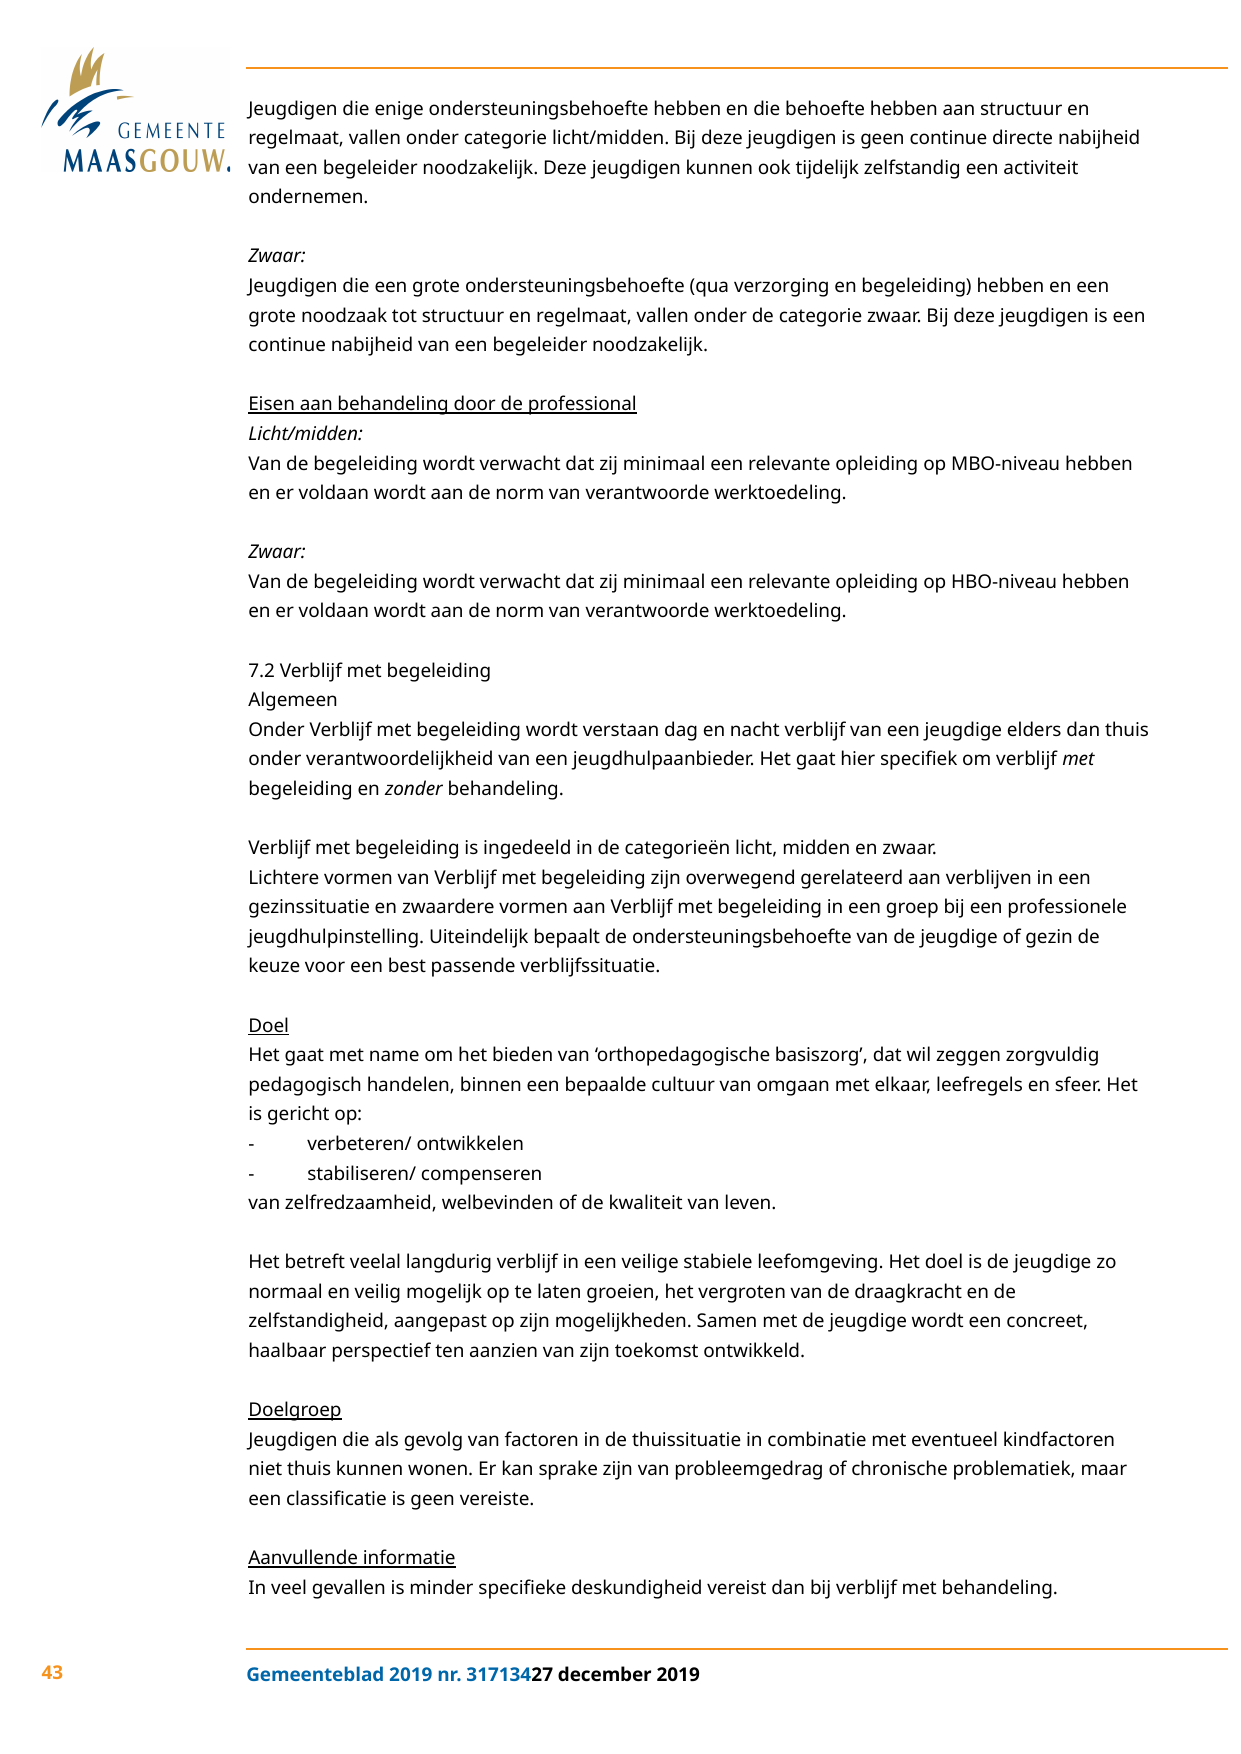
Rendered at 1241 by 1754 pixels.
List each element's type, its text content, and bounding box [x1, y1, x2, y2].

list verbeteren/ ontwikkelen [248, 1130, 1152, 1156]
text Onder Verblijf met begeleiding wordt verstaan dag en nacht verblijf van een jeugdige elders dan thuis onder verantwoordelijkheid van een jeugdhulpaanbieder. Het gaat hier specifiek om verblijf met begeleiding en zonder behandeling. [248, 716, 1152, 801]
text Verblijf met begeleiding is ingedeeld in de categorieën licht, midden en zwaar. [248, 834, 1152, 860]
text Jeugdigen die als gevolg van factoren in de thuissituatie in combinatie met eventueel kindfactoren niet thuis kunnen wonen. Er kan sprake zijn van probleemgedrag of chronische problematiek, maar een classificatie is geen vereiste. [248, 1426, 1152, 1511]
picture [41, 47, 231, 172]
text van zelfredzaamheid, welbevinden of de kwaliteit van leven. [248, 1189, 1152, 1215]
text 7.2 Verblijf met begeleiding [248, 657, 1152, 683]
text Van de begeleiding wordt verwacht dat zij minimaal een relevante opleiding op HBO-niveau hebben en er voldaan wordt aan de norm van verantwoorde werktoedeling. [248, 568, 1152, 623]
text Zwaar: [248, 243, 1152, 268]
text Het gaat met name om het bieden van ‘orthopedagogische basiszorg’, dat wil zeggen zorgvuldig pedagogisch handelen, binnen een bepaalde cultuur van omgaan met elkaar, leefregels en sfeer. Het is gericht op: [248, 1041, 1152, 1126]
list stabiliseren/ compenseren [248, 1160, 1152, 1186]
text Het betreft veelal langdurig verblijf in een veilige stabiele leefomgeving. Het doel is de jeugdige zo normaal en veilig mogelijk op te laten groeien, het vergroten van de draagkracht en de zelfstandigheid, aangepast op zijn mogelijkheden. Samen met de jeugdige wordt een concreet, haalbaar perspectief ten aanzien van zijn toekomst ontwikkeld. [248, 1248, 1152, 1363]
text Doelgroep [248, 1396, 1152, 1422]
text Jeugdigen die enige ondersteuningsbehoefte hebben en die behoefte hebben aan structuur en regelmaat, vallen onder categorie licht/midden. Bij deze jeugdigen is geen continue directe nabijheid van een begeleider noodzakelijk. Deze jeugdigen kunnen ook tijdelijk zelfstandig een activiteit ondernemen. [248, 95, 1152, 209]
text Licht/midden: [248, 420, 1152, 446]
text Lichtere vormen van Verblijf met begeleiding zijn overwegend gerelateerd aan verblijven in een gezinssituatie en zwaardere vormen aan Verblijf met begeleiding in een groep bij een professionele jeugdhulpinstelling. Uiteindelijk bepaalt de ondersteuningsbehoefte van de jeugdige of gezin de keuze voor een best passende verblijfssituatie. [248, 864, 1152, 978]
text Algemeen [248, 686, 1152, 712]
text In veel gevallen is minder specifieke deskundigheid vereist dan bij verblijf met behandeling. [248, 1574, 1152, 1600]
text Jeugdigen die een grote ondersteuningsbehoefte (qua verzorging en begeleiding) hebben en een grote noodzaak tot structuur en regelmaat, vallen onder de categorie zwaar. Bij deze jeugdigen is een continue nabijheid van een begeleider noodzakelijk. [248, 272, 1152, 357]
text Doel [248, 1012, 1152, 1038]
text Zwaar: [248, 538, 1152, 564]
text Van de begeleiding wordt verwacht dat zij minimaal een relevante opleiding op MBO-niveau hebben en er voldaan wordt aan de norm van verantwoorde werktoedeling. [248, 450, 1152, 505]
text Aanvullende informatie [248, 1544, 1152, 1570]
text Eisen aan behandeling door de professional [248, 391, 1152, 416]
